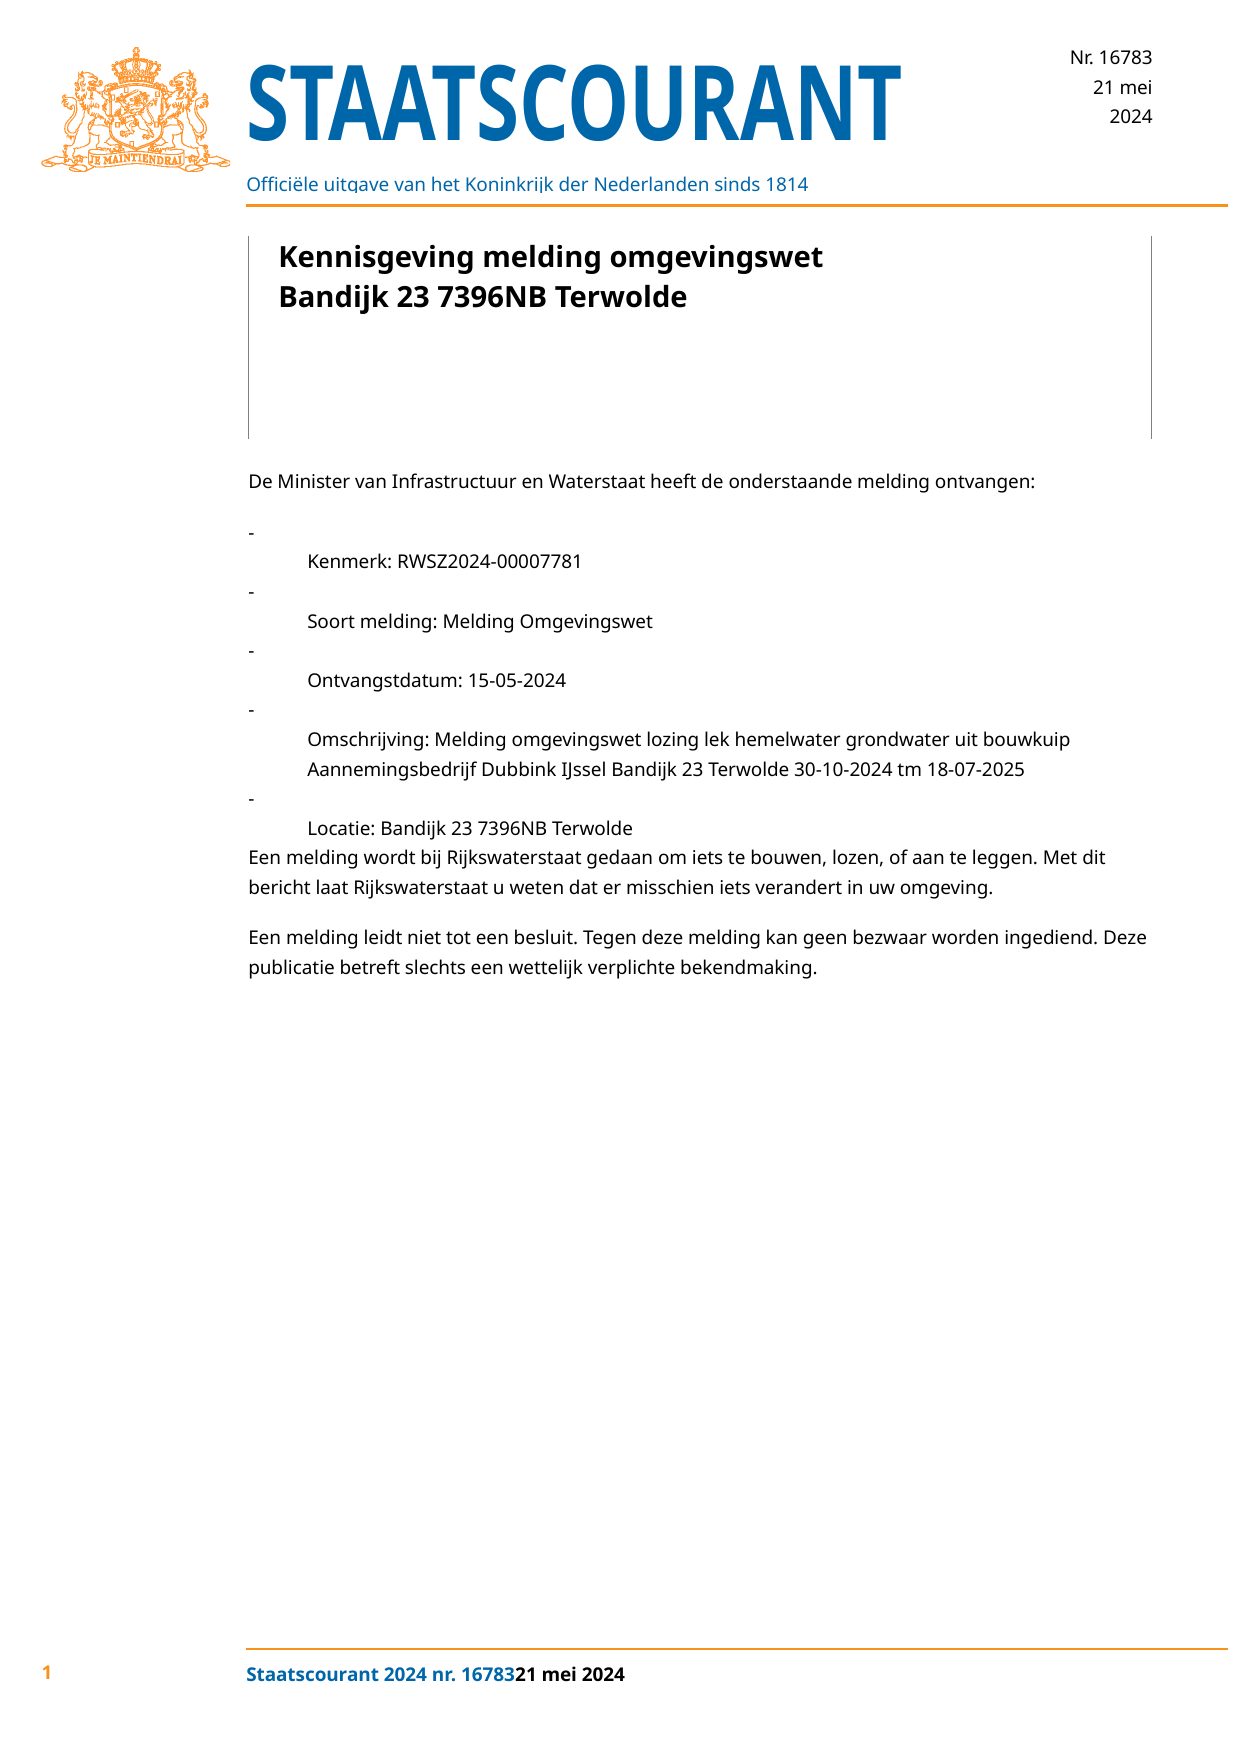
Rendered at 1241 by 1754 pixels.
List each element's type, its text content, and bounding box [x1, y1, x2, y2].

table_header Kennisgeving melding omgevingswet Bandijk 23 7396NB Terwolde [249, 236, 850, 439]
table_header [850, 236, 912, 413]
text Een melding leidt niet tot een besluit. Tegen deze melding kan geen bezwaar worden ingediend. Deze publicatie betreft slechts een wettelijk verplichte bekendmaking. [248, 924, 1152, 980]
list Omschrijving: Melding omgevingswet lozing lek hemelwater grondwater uit bouwkuip Aannemingsbedrijf Dubbink IJssel Bandijk 23 Terwolde 30-10-2024 tm 18-07-2025 [248, 726, 1152, 781]
list Soort melding: Melding Omgevingswet [248, 608, 1152, 633]
picture [912, 236, 1090, 414]
text De Minister van Infrastructuur en Waterstaat heeft de onderstaande melding ontvangen: [248, 469, 1152, 494]
list Kenmerk: RWSZ2024-00007781 [248, 549, 1152, 574]
text Een melding wordt bij Rijkswaterstaat gedaan om iets te bouwen, lozen, of aan te leggen. Met dit bericht laat Rijkswaterstaat u weten dat er misschien iets verandert in uw omgeving. [248, 844, 1152, 900]
list Locatie: Bandijk 23 7396NB Terwolde [248, 815, 1152, 841]
picture [41, 47, 231, 172]
list Ontvangstdatum: 15-05-2024 [248, 667, 1152, 693]
table_header [850, 414, 1151, 439]
table_header [1090, 236, 1151, 413]
